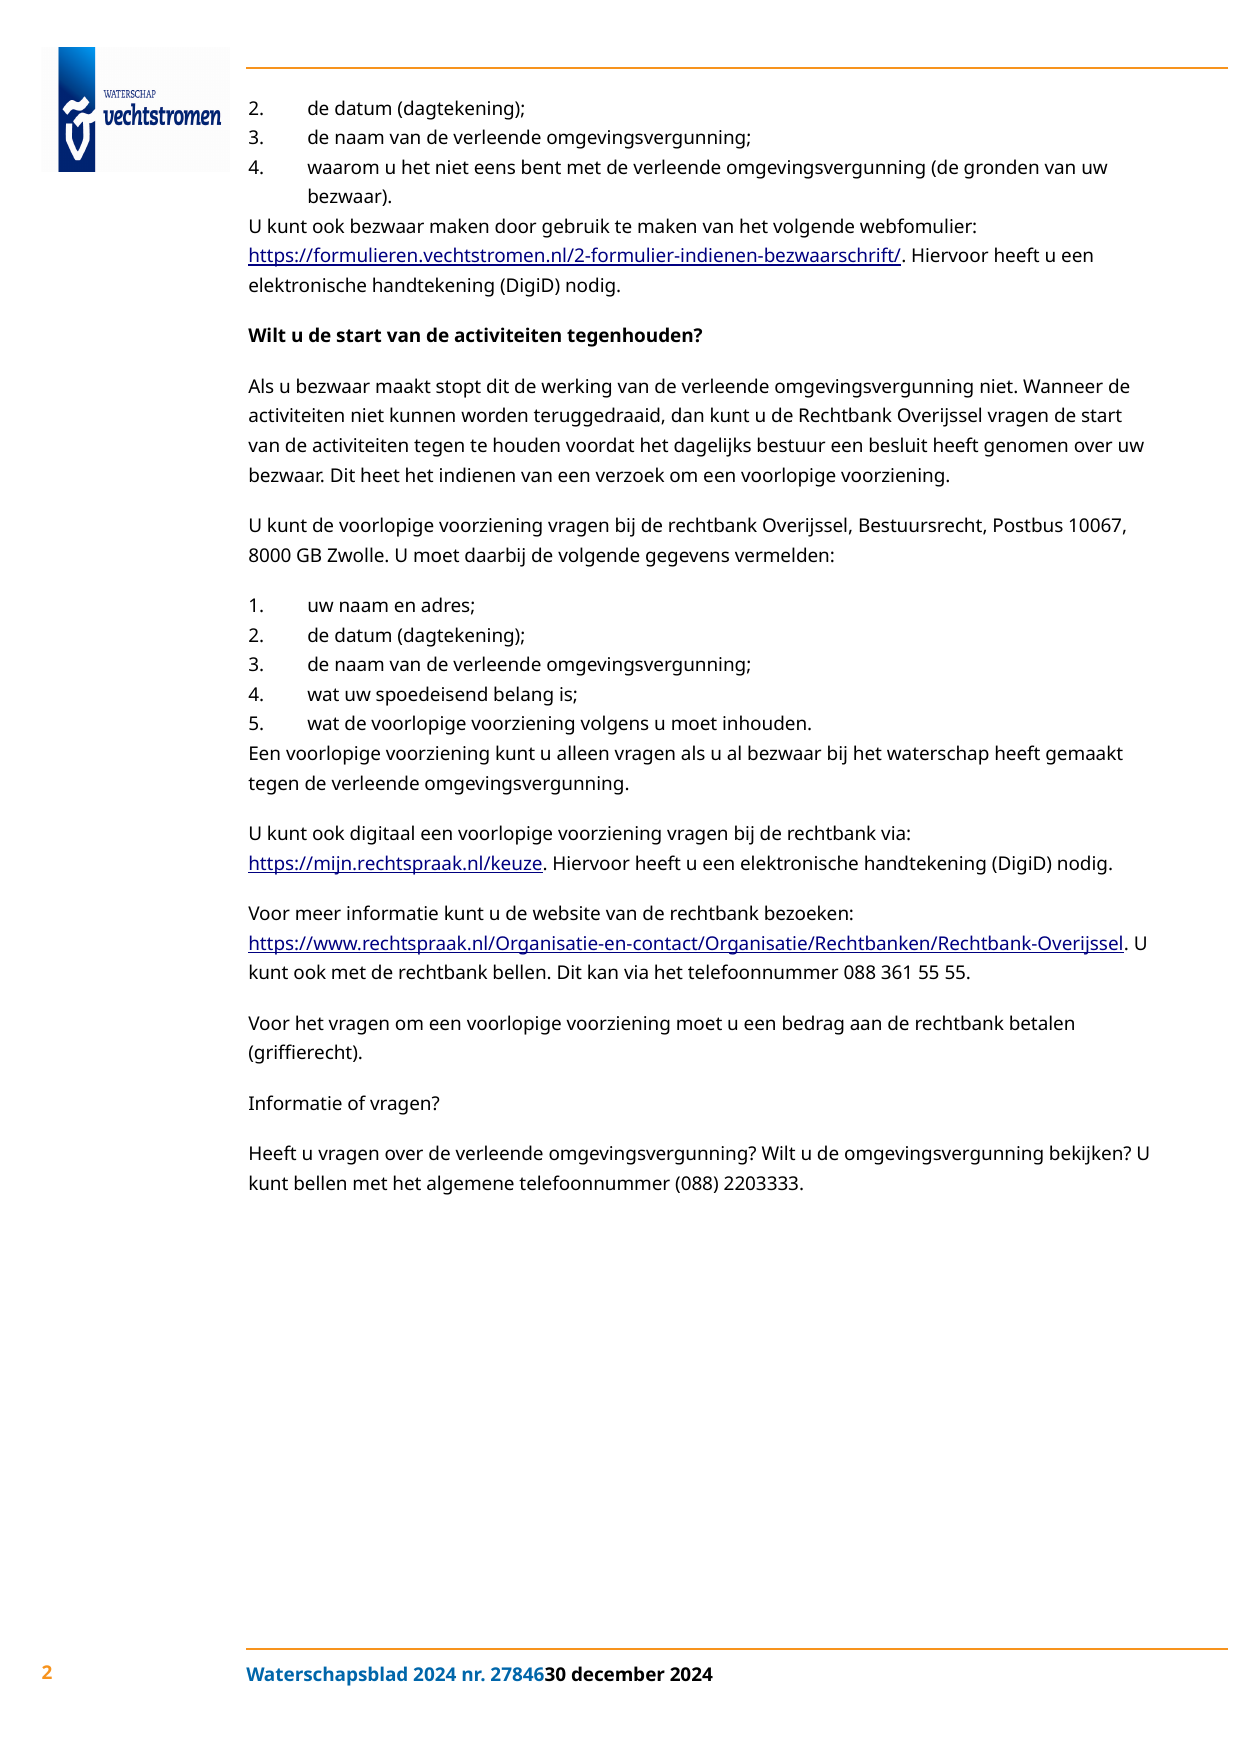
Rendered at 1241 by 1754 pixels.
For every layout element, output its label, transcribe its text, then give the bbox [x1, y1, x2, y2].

list wat de voorlopige voorziening volgens u moet inhouden. [248, 711, 1152, 736]
list de datum (dagtekening); [248, 95, 1152, 121]
text Informatie of vragen? [248, 1090, 1152, 1116]
text Voor het vragen om een voorlopige voorziening moet u een bedrag aan de rechtbank betalen (griffierecht). [248, 1010, 1152, 1065]
list uw naam en adres; [248, 592, 1152, 618]
text Wilt u de start van de activiteiten tegenhouden? [248, 323, 1152, 348]
text Heeft u vragen over de verleende omgevingsvergunning? Wilt u de omgevingsvergunning bekijken? U kunt bellen met het algemene telefoonnummer (088) 2203333. [248, 1140, 1152, 1196]
text U kunt de voorlopige voorziening vragen bij de rechtbank Overijssel, Bestuursrecht, Postbus 10067, 8000 GB Zwolle. U moet daarbij de volgende gegevens vermelden: [248, 512, 1152, 568]
text Voor meer informatie kunt u de website van de rechtbank bezoeken: https://www.rechtspraak.nl/Organisatie-en-contact/Organisatie/Rechtbanken/Rechtbank-Overijssel. U kunt ook met de rechtbank bellen. Dit kan via het telefoonnummer 088 361 55 55. [248, 900, 1152, 985]
picture [41, 47, 231, 172]
list waarom u het niet eens bent met de verleende omgevingsvergunning (de gronden van uw bezwaar). [248, 154, 1152, 209]
text Een voorlopige voorziening kunt u alleen vragen als u al bezwaar bij het waterschap heeft gemaakt tegen de verleende omgevingsvergunning. [248, 740, 1152, 796]
list de naam van de verleende omgevingsvergunning; [248, 651, 1152, 677]
list de datum (dagtekening); [248, 622, 1152, 648]
list de naam van de verleende omgevingsvergunning; [248, 124, 1152, 150]
text U kunt ook digitaal een voorlopige voorziening vragen bij de rechtbank via: https://mijn.rechtspraak.nl/keuze. Hiervoor heeft u een elektronische handtekening (DigiD) nodig. [248, 820, 1152, 876]
list wat uw spoedeisend belang is; [248, 681, 1152, 707]
text U kunt ook bezwaar maken door gebruik te maken van het volgende webfomulier: https://formulieren.vechtstromen.nl/2-formulier-indienen-bezwaarschrift/. Hiervoor heeft u een elektronische handtekening (DigiD) nodig. [248, 213, 1152, 298]
text Als u bezwaar maakt stopt dit de werking van de verleende omgevingsvergunning niet. Wanneer de activiteiten niet kunnen worden teruggedraaid, dan kunt u de Rechtbank Overijssel vragen de start van de activiteiten tegen te houden voordat het dagelijks bestuur een besluit heeft genomen over uw bezwaar. Dit heet het indienen van een verzoek om een voorlopige voorziening. [248, 373, 1152, 488]
